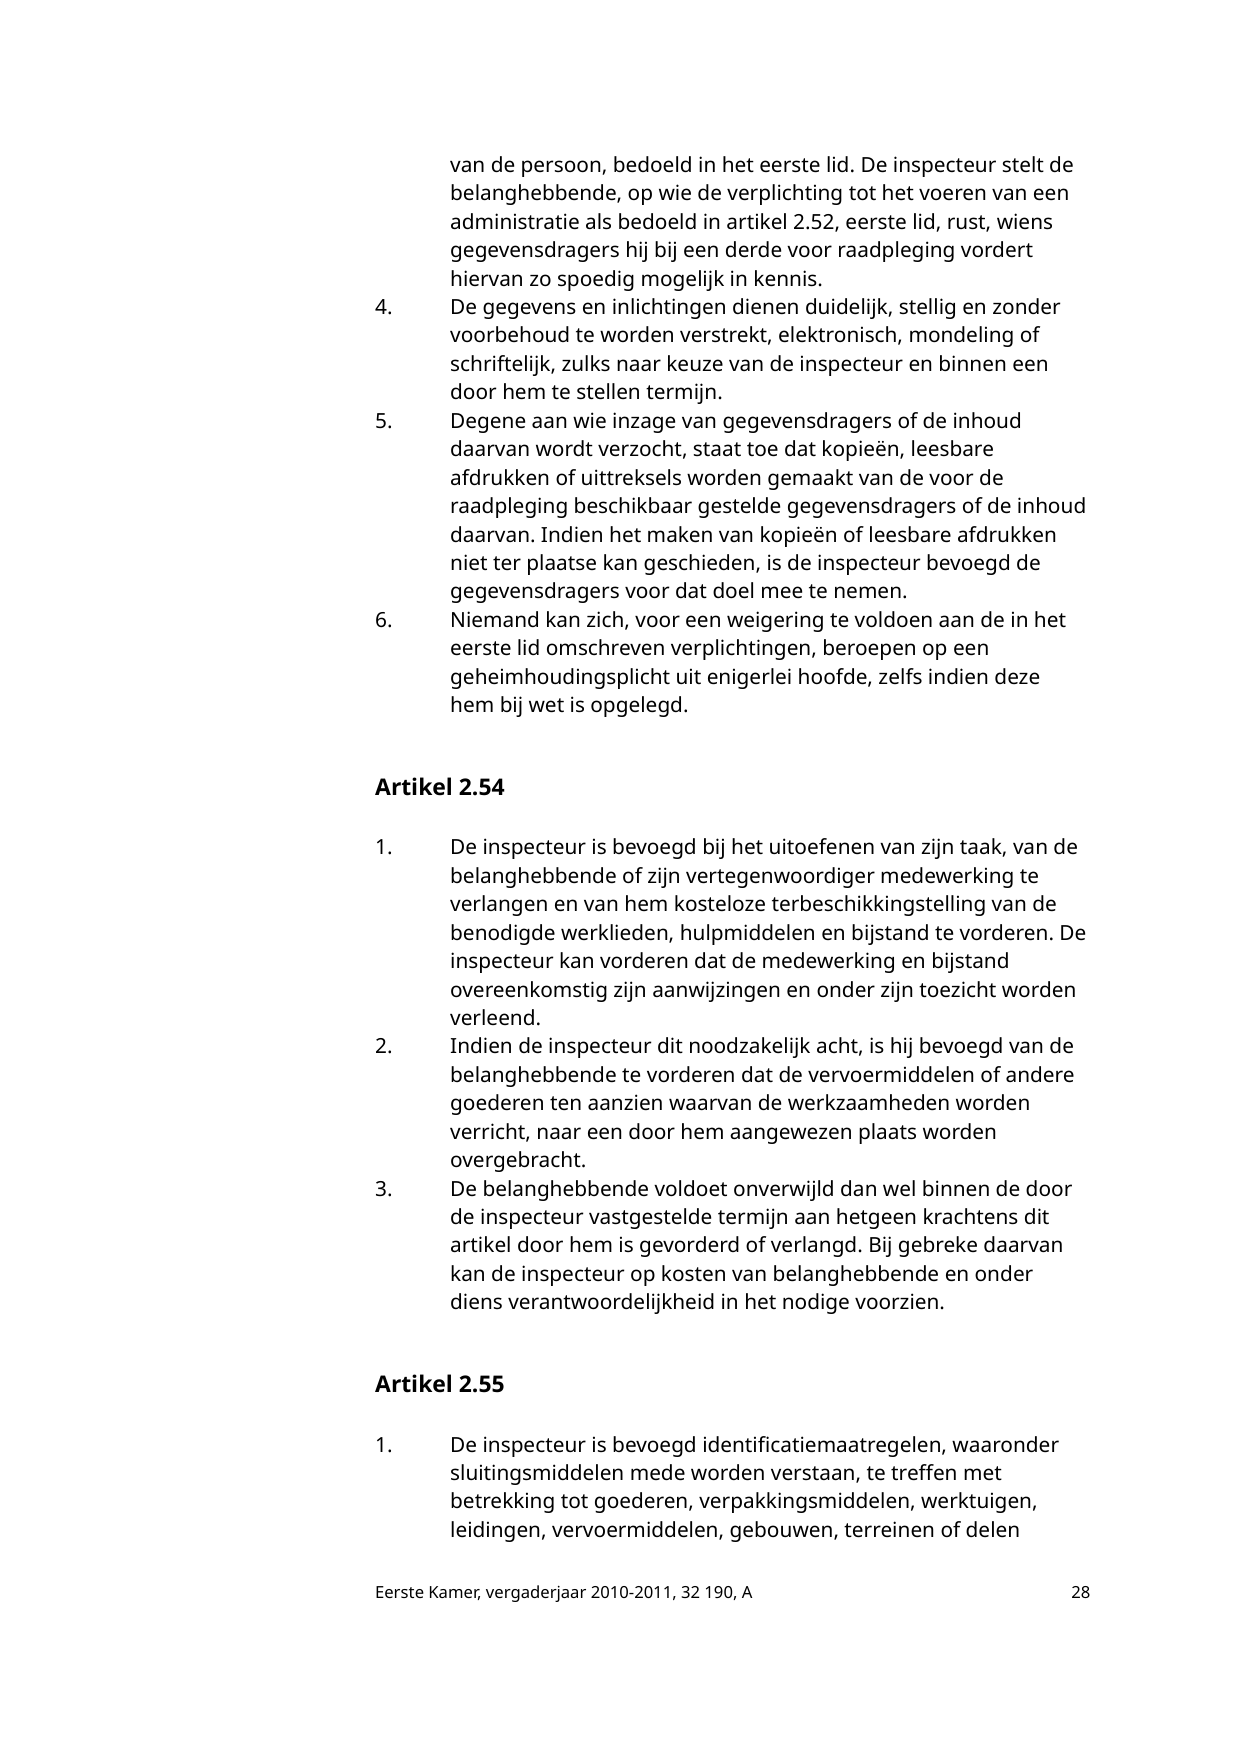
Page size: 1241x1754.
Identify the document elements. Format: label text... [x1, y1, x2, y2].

list De belanghebbende voldoet onverwijld dan wel binnen de door de inspecteur vastgestelde termijn aan hetgeen krachtens dit artikel door hem is gevorderd of verlangd. Bij gebreke daarvan kan de inspecteur op kosten van belanghebbende en onder diens verantwoordelijkheid in het nodige voorzien. [375, 1174, 1090, 1316]
list De gegevens en inlichtingen dienen duidelijk, stellig en zonder voorbehoud te worden verstrekt, elektronisch, mondeling of schriftelijk, zulks naar keuze van de inspecteur en binnen een door hem te stellen termijn. [375, 292, 1090, 406]
list van de persoon, bedoeld in het eerste lid. De inspecteur stelt de belanghebbende, op wie de verplichting tot het voeren van een administratie als bedoeld in artikel 2.52, eerste lid, rust, wiens gegevensdragers hij bij een derde voor raadpleging vordert hiervan zo spoedig mogelijk in kennis. [375, 150, 1090, 292]
list De inspecteur is bevoegd bij het uitoefenen van zijn taak, van de belanghebbende of zijn vertegenwoordiger medewerking te verlangen en van hem kosteloze terbeschikkingstelling van de benodigde werklieden, hulpmiddelen en bijstand te vorderen. De inspecteur kan vorderen dat de medewerking en bijstand overeenkomstig zijn aanwijzingen en onder zijn toezicht worden verleend. [375, 832, 1090, 1032]
list De inspecteur is bevoegd identificatiemaatregelen, waaronder sluitingsmiddelen mede worden verstaan, te treffen met betrekking tot goederen, verpakkingsmiddelen, werktuigen, leidingen, vervoermiddelen, gebouwen, terreinen of delen [375, 1430, 1090, 1543]
list Degene aan wie inzage van gegevensdragers of de inhoud daarvan wordt verzocht, staat toe dat kopieën, leesbare afdrukken of uittreksels worden gemaakt van de voor de raadpleging beschikbaar gestelde gegevensdragers of de inhoud daarvan. Indien het maken van kopieën of leesbare afdrukken niet ter plaatse kan geschieden, is de inspecteur bevoegd de gegevensdragers voor dat doel mee te nemen. [375, 406, 1090, 605]
subtitle Artikel 2.55 [375, 1368, 1090, 1400]
subtitle Artikel 2.54 [375, 771, 1090, 802]
list Niemand kan zich, voor een weigering te voldoen aan de in het eerste lid omschreven verplichtingen, beroepen op een geheimhoudingsplicht uit enigerlei hoofde, zelfs indien deze hem bij wet is opgelegd. [375, 605, 1090, 719]
list Indien de inspecteur dit noodzakelijk acht, is hij bevoegd van de belanghebbende te vorderen dat de vervoermiddelen of andere goederen ten aanzien waarvan de werkzaamheden worden verricht, naar een door hem aangewezen plaats worden overgebracht. [375, 1032, 1090, 1174]
